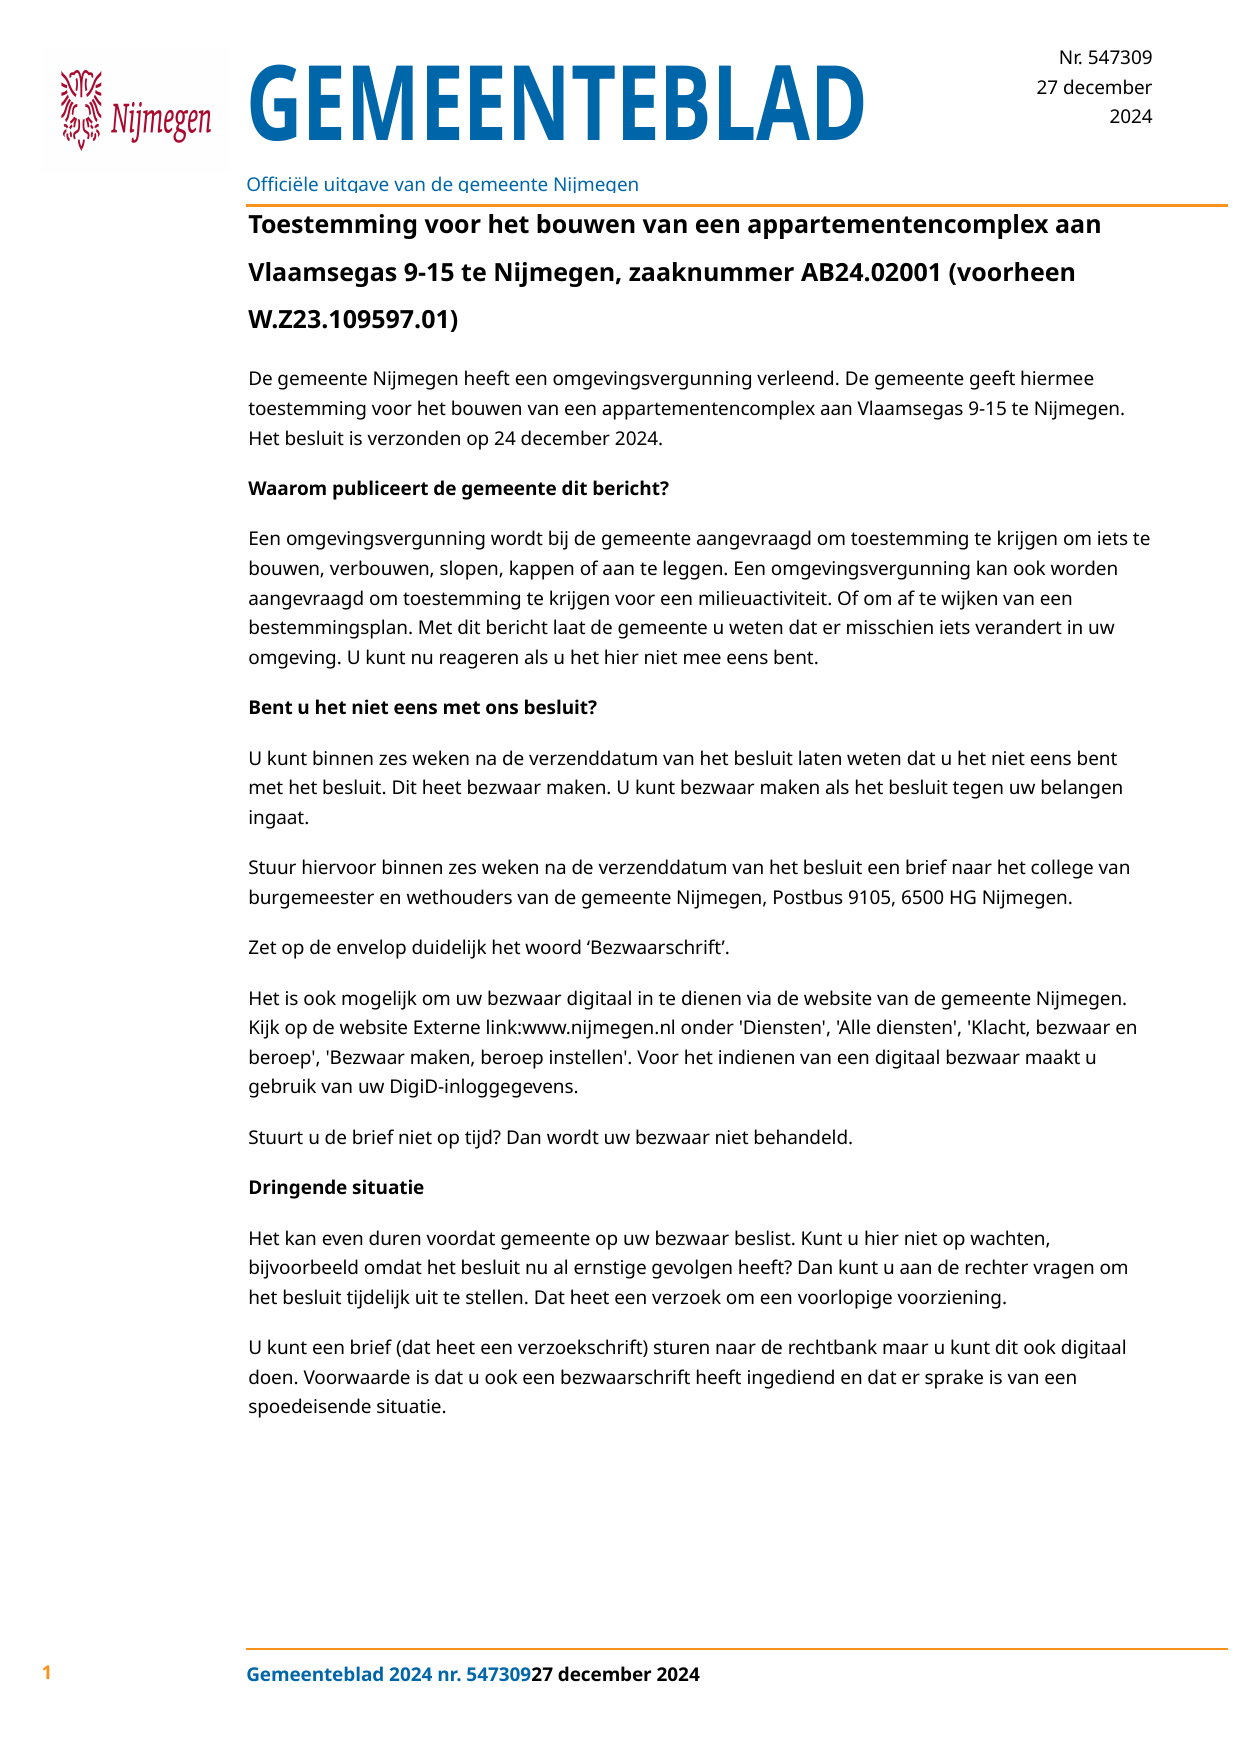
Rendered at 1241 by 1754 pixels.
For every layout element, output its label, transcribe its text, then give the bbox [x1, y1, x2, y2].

text Het kan even duren voordat gemeente op uw bezwaar beslist. Kunt u hier niet op wachten, bijvoorbeeld omdat het besluit nu al ernstige gevolgen heeft? Dan kunt u aan de rechter vragen om het besluit tijdelijk uit te stellen. Dat heet een verzoek om een voorlopige voorziening. [248, 1225, 1152, 1309]
text Bent u het niet eens met ons besluit? [248, 694, 1152, 720]
text Zet op de envelop duidelijk het woord ‘Bezwaarschrift’. [248, 934, 1152, 960]
text Stuurt u de brief niet op tijd? Dan wordt uw bezwaar niet behandeld. [248, 1124, 1152, 1149]
picture [41, 47, 231, 172]
text U kunt een brief (dat heet een verzoekschrift) sturen naar de rechtbank maar u kunt dit ook digitaal doen. Voorwaarde is dat u ook een bezwaarschrift heeft ingediend en dat er sprake is van een spoedeisende situatie. [248, 1334, 1152, 1419]
text De gemeente Nijmegen heeft een omgevingsvergunning verleend. De gemeente geeft hiermee toestemming voor het bouwen van een appartementencomplex aan Vlaamsegas 9-15 te Nijmegen. Het besluit is verzonden op 24 december 2024. [248, 366, 1152, 450]
text Toestemming voor het bouwen van een appartementencomplex aan Vlaamsegas 9-15 te Nijmegen, zaaknummer AB24.02001 (voorheen W.Z23.109597.01) [248, 207, 1152, 336]
text Het is ook mogelijk om uw bezwaar digitaal in te dienen via de website van de gemeente Nijmegen. Kijk op de website Externe link:www.nijmegen.nl onder 'Diensten', 'Alle diensten', 'Klacht, bezwaar en beroep', 'Bezwaar maken, beroep instellen'. Voor het indienen van een digitaal bezwaar maakt u gebruik van uw DigiD-inloggegevens. [248, 985, 1152, 1099]
text U kunt binnen zes weken na de verzenddatum van het besluit laten weten dat u het niet eens bent met het besluit. Dit heet bezwaar maken. U kunt bezwaar maken als het besluit tegen uw belangen ingaat. [248, 745, 1152, 829]
text Een omgevingsvergunning wordt bij de gemeente aangevraagd om toestemming te krijgen om iets te bouwen, verbouwen, slopen, kappen of aan te leggen. Een omgevingsvergunning kan ook worden aangevraagd om toestemming te krijgen voor een milieuactiviteit. Of om af te wijken van een bestemmingsplan. Met dit bericht laat de gemeente u weten dat er misschien iets verandert in uw omgeving. U kunt nu reageren als u het hier niet mee eens bent. [248, 526, 1152, 669]
text Waarom publiceert de gemeente dit bericht? [248, 475, 1152, 501]
text Stuur hiervoor binnen zes weken na de verzenddatum van het besluit een brief naar het college van burgemeester en wethouders van de gemeente Nijmegen, Postbus 9105, 6500 HG Nijmegen. [248, 854, 1152, 909]
text Dringende situatie [248, 1174, 1152, 1200]
